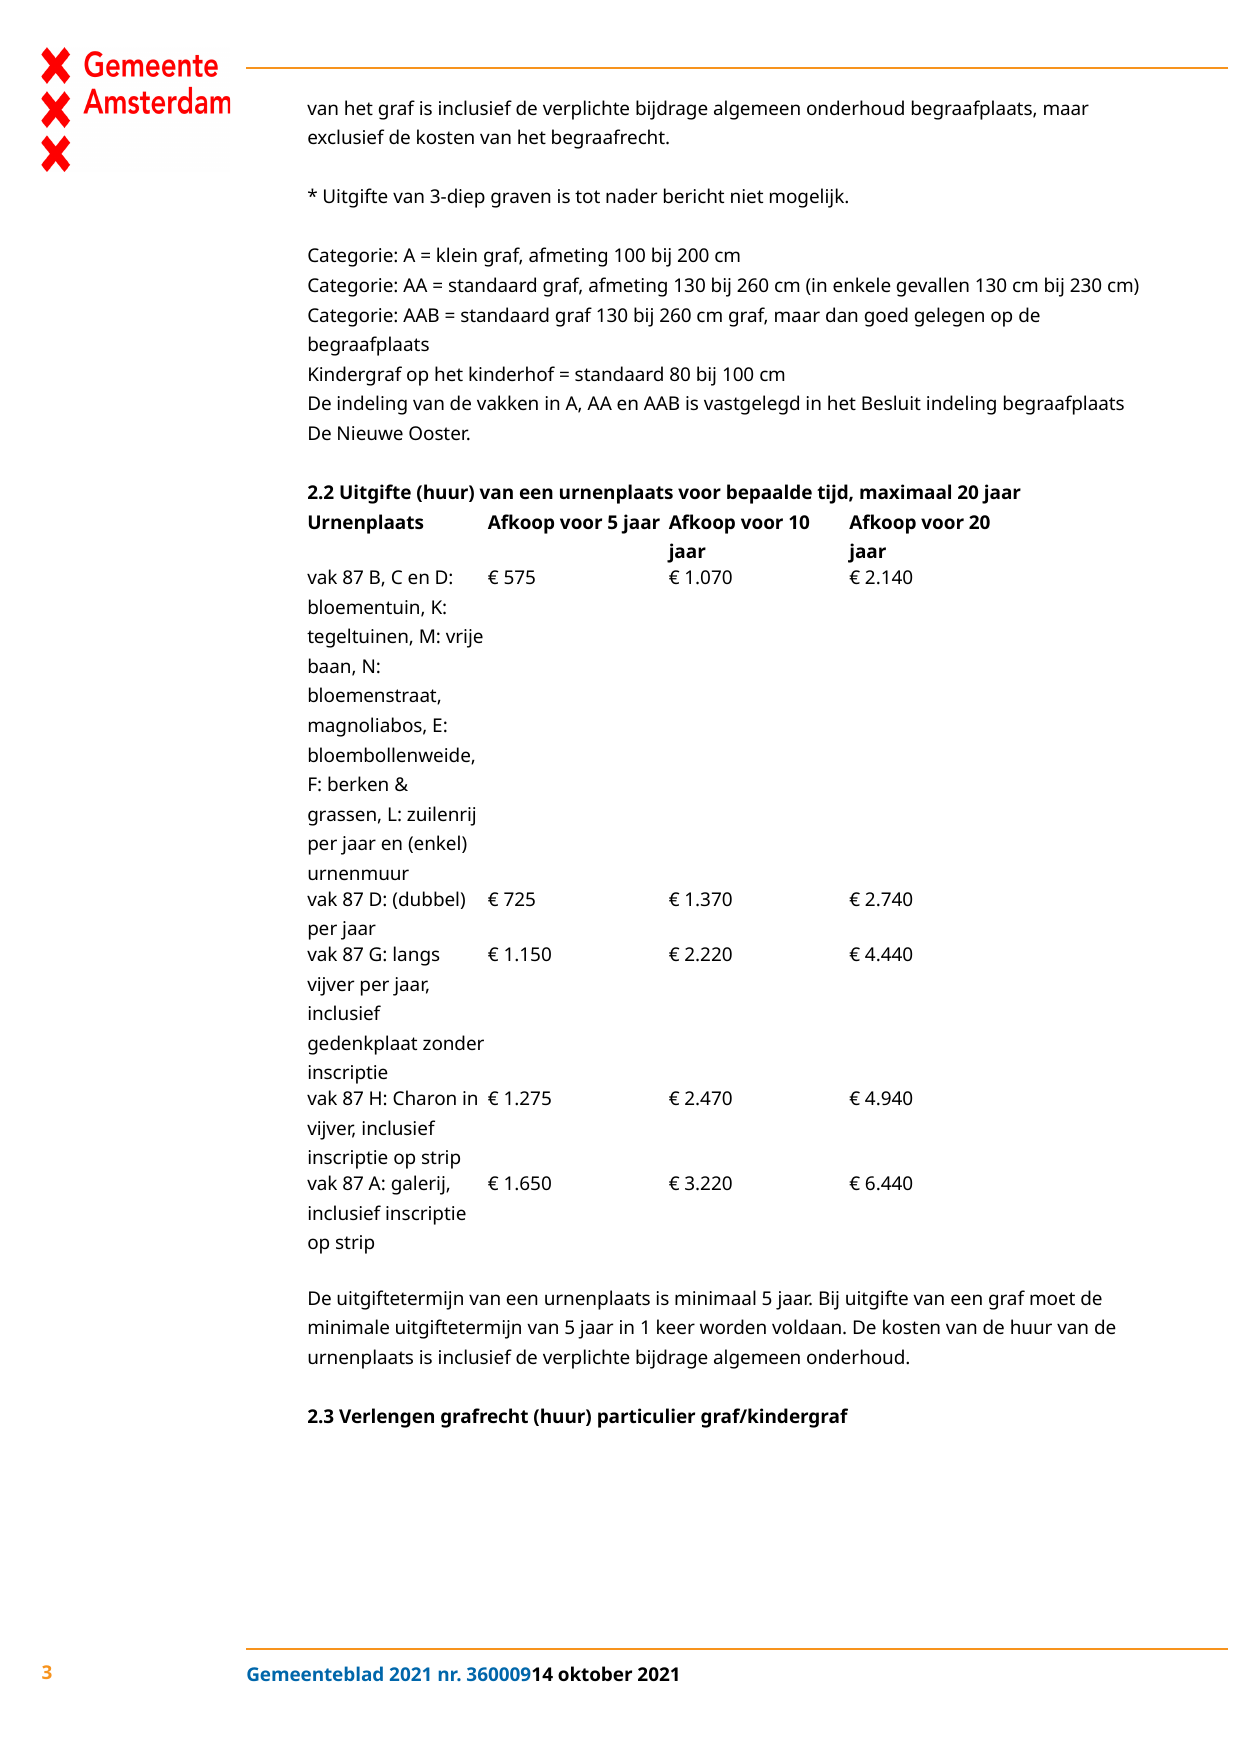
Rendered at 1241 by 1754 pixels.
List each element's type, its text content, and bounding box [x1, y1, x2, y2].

table_cell € 725 [488, 886, 668, 941]
list * Uitgifte van 3-diep graven is tot nader bericht niet mogelijk. [248, 183, 1152, 209]
table_cell € 1.275 [488, 1085, 668, 1170]
table_cell € 4.940 [849, 1085, 1030, 1170]
table_cell € 1.370 [669, 886, 849, 941]
table_cell € 4.440 [849, 941, 1030, 1085]
list De uitgiftetermijn van een urnenplaats is minimaal 5 jaar. Bij uitgifte van een graf moet de minimale uitgiftetermijn van 5 jaar in 1 keer worden voldaan. De kosten van de huur van de urnenplaats is inclusief de verplichte bijdrage algemeen onderhoud. [248, 1285, 1152, 1370]
table_header Afkoop voor 5 jaar [488, 509, 668, 564]
table_cell € 575 [488, 564, 668, 886]
table_cell € 1.070 [669, 564, 849, 886]
table_cell vak 87 H: Charon in vijver, inclusief inscriptie op strip [307, 1085, 488, 1170]
table_cell vak 87 B, C en D: bloementuin, K: tegeltuinen, M: vrije baan, N: bloemenstraat, magnoliabos, E: bloembollenweide, F: berken & grassen, L: zuilenrij per jaar en (enkel) urnenmuur [307, 564, 488, 886]
table_cell vak 87 D: (dubbel) per jaar [307, 886, 488, 941]
table_header Afkoop voor 10 jaar [669, 509, 849, 564]
table_header Urnenplaats [307, 509, 488, 564]
table_cell € 2.470 [669, 1085, 849, 1170]
table_header Afkoop voor 20 jaar [849, 509, 1030, 564]
list 2.3 Verlengen grafrecht (huur) particulier graf/kindergraf [248, 1403, 1152, 1429]
list van het graf is inclusief de verplichte bijdrage algemeen onderhoud begraafplaats, maar exclusief de kosten van het begraafrecht. [248, 95, 1152, 150]
list Kindergraf op het kinderhof = standaard 80 bij 100 cm [248, 361, 1152, 387]
table_cell € 1.150 [488, 941, 668, 1085]
table_cell € 2.740 [849, 886, 1030, 941]
list Categorie: A = klein graf, afmeting 100 bij 200 cm [248, 243, 1152, 268]
list De indeling van de vakken in A, AA en AAB is vastgelegd in het Besluit indeling begraafplaats De Nieuwe Ooster. [248, 391, 1152, 446]
list Categorie: AA = standaard graf, afmeting 130 bij 260 cm (in enkele gevallen 130 cm bij 230 cm) [248, 272, 1152, 298]
table_cell € 2.140 [849, 564, 1030, 886]
table_cell € 1.650 [488, 1170, 668, 1255]
picture [41, 47, 231, 172]
list Categorie: AAB = standaard graf 130 bij 260 cm graf, maar dan goed gelegen op de begraafplaats [248, 302, 1152, 357]
table_cell vak 87 A: galerij, inclusief inscriptie op strip [307, 1170, 488, 1255]
table_cell € 6.440 [849, 1170, 1030, 1255]
table_cell € 2.220 [669, 941, 849, 1085]
table_cell € 3.220 [669, 1170, 849, 1255]
table_cell vak 87 G: langs vijver per jaar, inclusief gedenkplaat zonder inscriptie [307, 941, 488, 1085]
list 2.2 Uitgifte (huur) van een urnenplaats voor bepaalde tijd, maximaal 20 jaar [248, 479, 1152, 505]
